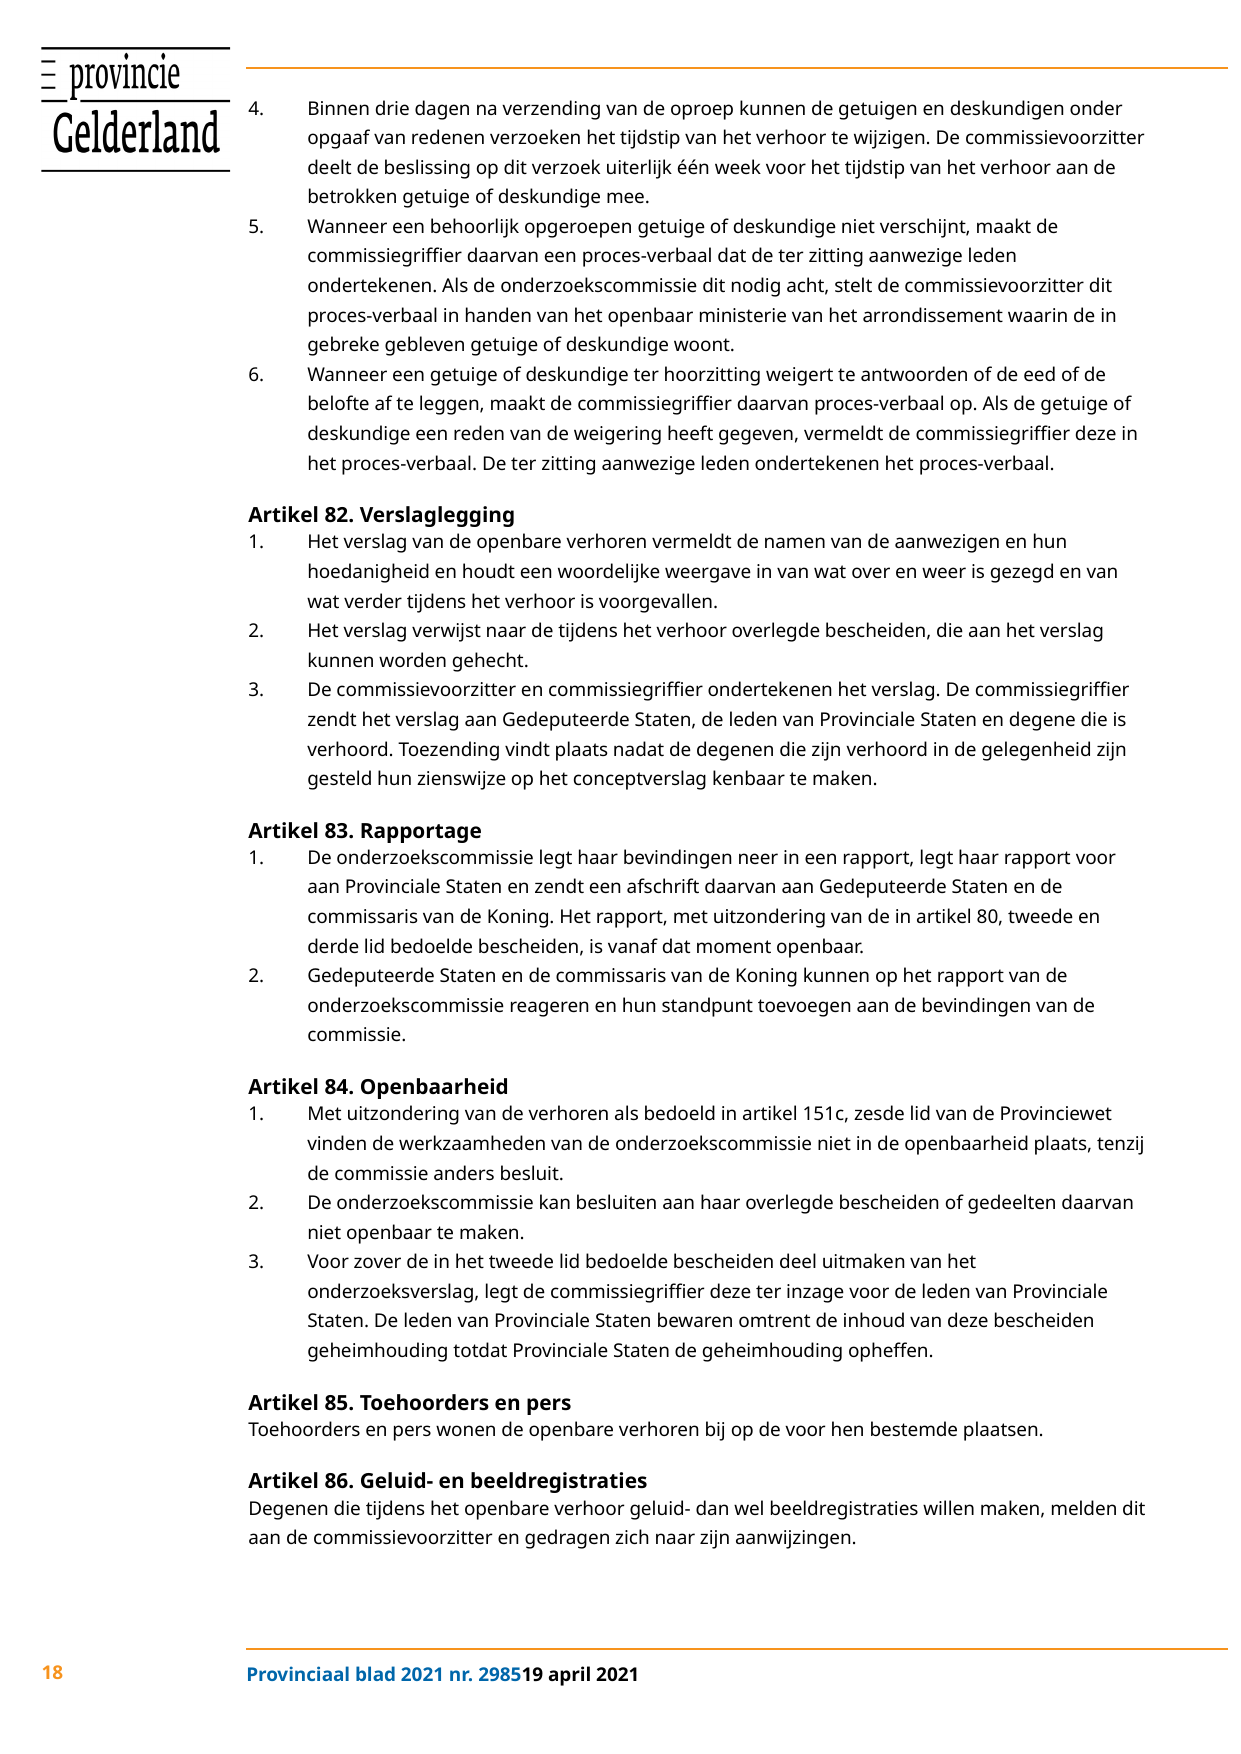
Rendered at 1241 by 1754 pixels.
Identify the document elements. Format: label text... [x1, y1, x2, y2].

list Het verslag van de openbare verhoren vermeldt de namen van de aanwezigen en hun hoedanigheid en houdt een woordelijke weergave in van wat over en weer is gezegd en van wat verder tijdens het verhoor is voorgevallen. [248, 529, 1152, 613]
list Het verslag verwijst naar de tijdens het verhoor overlegde bescheiden, die aan het verslag kunnen worden gehecht. [248, 617, 1152, 673]
text Degenen die tijdens het openbare verhoor geluid- dan wel beeldregistraties willen maken, melden dit aan de commissievoorzitter en gedragen zich naar zijn aanwijzingen. [248, 1495, 1152, 1550]
list Binnen drie dagen na verzending van de oproep kunnen de getuigen en deskundigen onder opgaaf van redenen verzoeken het tijdstip van het verhoor te wijzigen. De commissievoorzitter deelt de beslissing op dit verzoek uiterlijk één week voor het tijdstip van het verhoor aan de betrokken getuige of deskundige mee. [248, 95, 1152, 209]
text Artikel 82. Verslaglegging [248, 500, 1152, 529]
text Artikel 84. Openbaarheid [248, 1072, 1152, 1101]
list Met uitzondering van de verhoren als bedoeld in artikel 151c, zesde lid van de Provinciewet vinden de werkzaamheden van de onderzoekscommissie niet in de openbaarheid plaats, tenzij de commissie anders besluit. [248, 1101, 1152, 1185]
text Artikel 86. Geluid- en beeldregistraties [248, 1466, 1152, 1495]
list Voor zover de in het tweede lid bedoelde bescheiden deel uitmaken van het onderzoeksverslag, legt de commissiegriffier deze ter inzage voor de leden van Provinciale Staten. De leden van Provinciale Staten bewaren omtrent de inhoud van deze bescheiden geheimhouding totdat Provinciale Staten de geheimhouding opheffen. [248, 1248, 1152, 1363]
list Wanneer een getuige of deskundige ter hoorzitting weigert te antwoorden of de eed of de belofte af te leggen, maakt de commissiegriffier daarvan proces-verbaal op. Als de getuige of deskundige een reden van de weigering heeft gegeven, vermeldt de commissiegriffier deze in het proces-verbaal. De ter zitting aanwezige leden ondertekenen het proces-verbaal. [248, 361, 1152, 476]
picture [41, 47, 231, 172]
text Artikel 85. Toehoorders en pers [248, 1388, 1152, 1416]
list De commissievoorzitter en commissiegriffier ondertekenen het verslag. De commissiegriffier zendt het verslag aan Gedeputeerde Staten, de leden van Provinciale Staten en degene die is verhoord. Toezending vindt plaats nadat de degenen die zijn verhoord in de gelegenheid zijn gesteld hun zienswijze op het conceptverslag kenbaar te maken. [248, 677, 1152, 791]
text Toehoorders en pers wonen de openbare verhoren bij op de voor hen bestemde plaatsen. [248, 1416, 1152, 1442]
list De onderzoekscommissie kan besluiten aan haar overlegde bescheiden of gedeelten daarvan niet openbaar te maken. [248, 1189, 1152, 1244]
list Gedeputeerde Staten en de commissaris van de Koning kunnen op het rapport van de onderzoekscommissie reageren en hun standpunt toevoegen aan de bevindingen van de commissie. [248, 962, 1152, 1047]
list Wanneer een behoorlijk opgeroepen getuige of deskundige niet verschijnt, maakt de commissiegriffier daarvan een proces-verbaal dat de ter zitting aanwezige leden ondertekenen. Als de onderzoekscommissie dit nodig acht, stelt de commissievoorzitter dit proces-verbaal in handen van het openbaar ministerie van het arrondissement waarin de in gebreke gebleven getuige of deskundige woont. [248, 213, 1152, 357]
list De onderzoekscommissie legt haar bevindingen neer in een rapport, legt haar rapport voor aan Provinciale Staten en zendt een afschrift daarvan aan Gedeputeerde Staten en de commissaris van de Koning. Het rapport, met uitzondering van de in artikel 80, tweede en derde lid bedoelde bescheiden, is vanaf dat moment openbaar. [248, 844, 1152, 959]
text Artikel 83. Rapportage [248, 816, 1152, 844]
